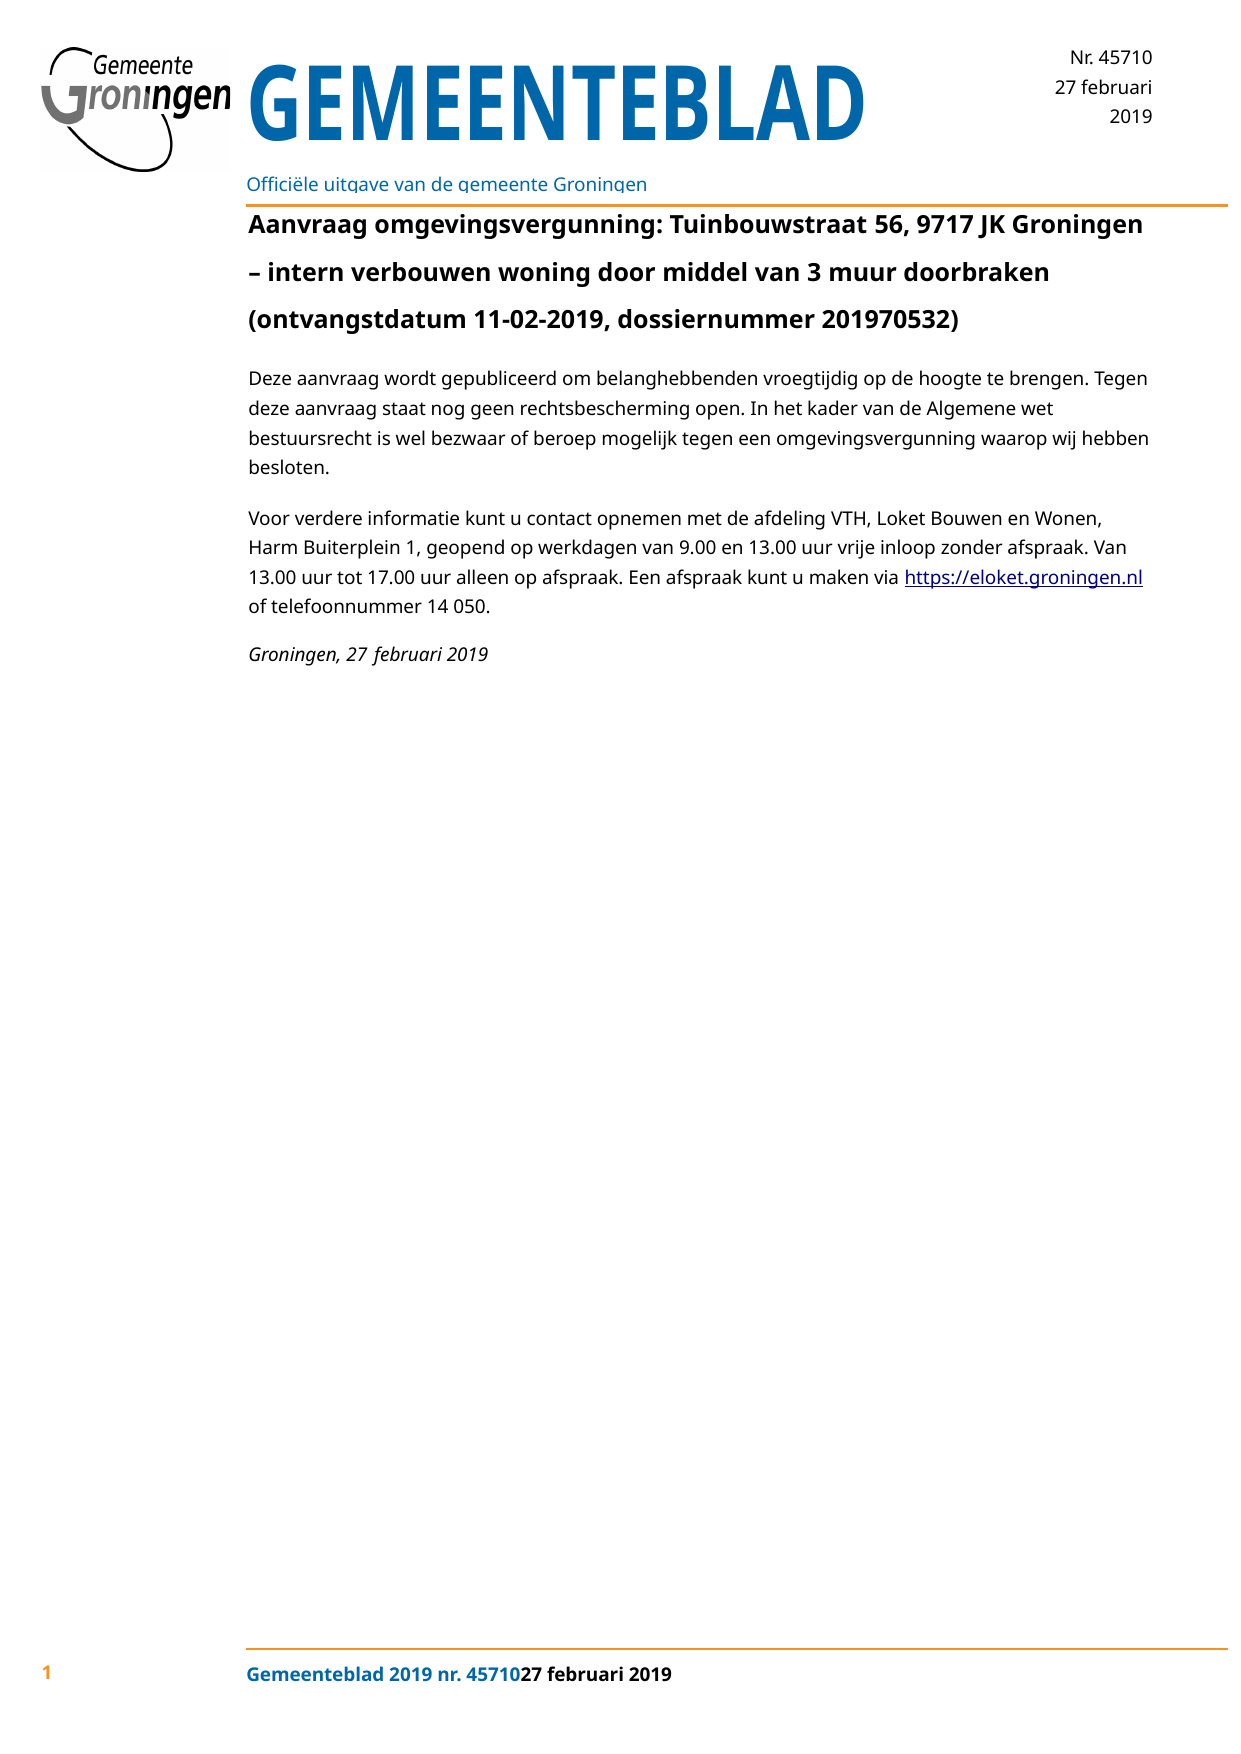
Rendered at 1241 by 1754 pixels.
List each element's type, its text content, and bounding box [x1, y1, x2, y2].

text Deze aanvraag wordt gepubliceerd om belanghebbenden vroegtijdig op de hoogte te brengen. Tegen deze aanvraag staat nog geen rechtsbescherming open. In het kader van de Algemene wet bestuursrecht is wel bezwaar of beroep mogelijk tegen een omgevingsvergunning waarop wij hebben besloten. [248, 366, 1152, 480]
picture [41, 47, 231, 172]
text Voor verdere informatie kunt u contact opnemen met de afdeling VTH, Loket Bouwen en Wonen, Harm Buiterplein 1, geopend op werkdagen van 9.00 en 13.00 uur vrije inloop zonder afspraak. Van 13.00 uur tot 17.00 uur alleen op afspraak. Een afspraak kunt u maken via https://eloket.groningen.nl of telefoonnummer 14 050. [248, 505, 1152, 619]
text Groningen, 27 februari 2019 [248, 641, 1152, 667]
text Aanvraag omgevingsvergunning: Tuinbouwstraat 56, 9717 JK Groningen – intern verbouwen woning door middel van 3 muur doorbraken (ontvangstdatum 11-02-2019, dossiernummer 201970532) [248, 207, 1152, 336]
